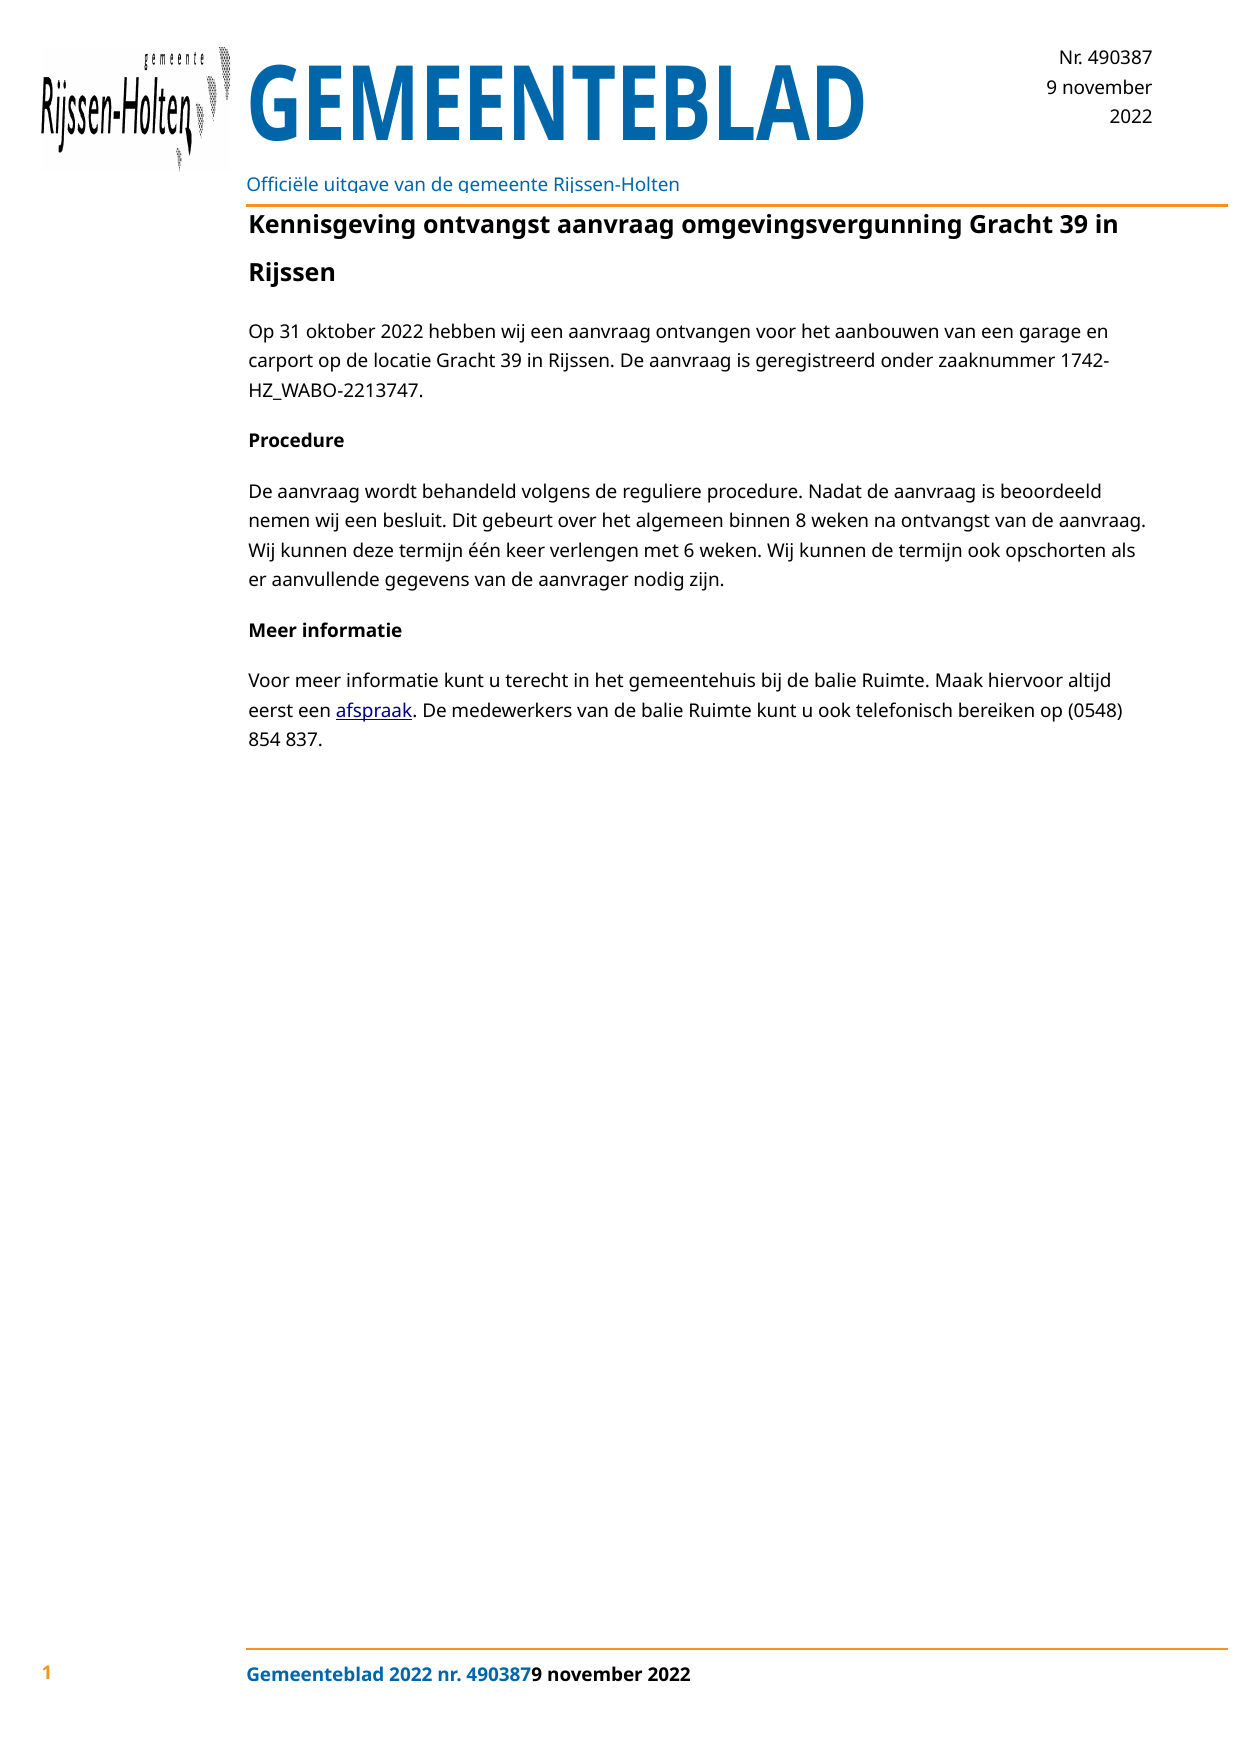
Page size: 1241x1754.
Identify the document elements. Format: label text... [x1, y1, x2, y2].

text Voor meer informatie kunt u terecht in het gemeentehuis bij de balie Ruimte. Maak hiervoor altijd eerst een afspraak. De medewerkers van de balie Ruimte kunt u ook telefonisch bereiken op (0548) 854 837. [248, 667, 1152, 752]
text Procedure [248, 427, 1152, 453]
text Op 31 oktober 2022 hebben wij een aanvraag ontvangen voor het aanbouwen van een garage en carport op de locatie Gracht 39 in Rijssen. De aanvraag is geregistreerd onder zaaknummer 1742-HZ_WABO-2213747. [248, 318, 1152, 403]
text Meer informatie [248, 617, 1152, 643]
text De aanvraag wordt behandeld volgens de reguliere procedure. Nadat de aanvraag is beoordeeld nemen wij een besluit. Dit gebeurt over het algemeen binnen 8 weken na ontvangst van de aanvraag. Wij kunnen deze termijn één keer verlengen met 6 weken. Wij kunnen de termijn ook opschorten als er aanvullende gegevens van de aanvrager nodig zijn. [248, 478, 1152, 592]
text Kennisgeving ontvangst aanvraag omgevingsvergunning Gracht 39 in Rijssen [248, 207, 1152, 288]
picture [41, 47, 231, 172]
